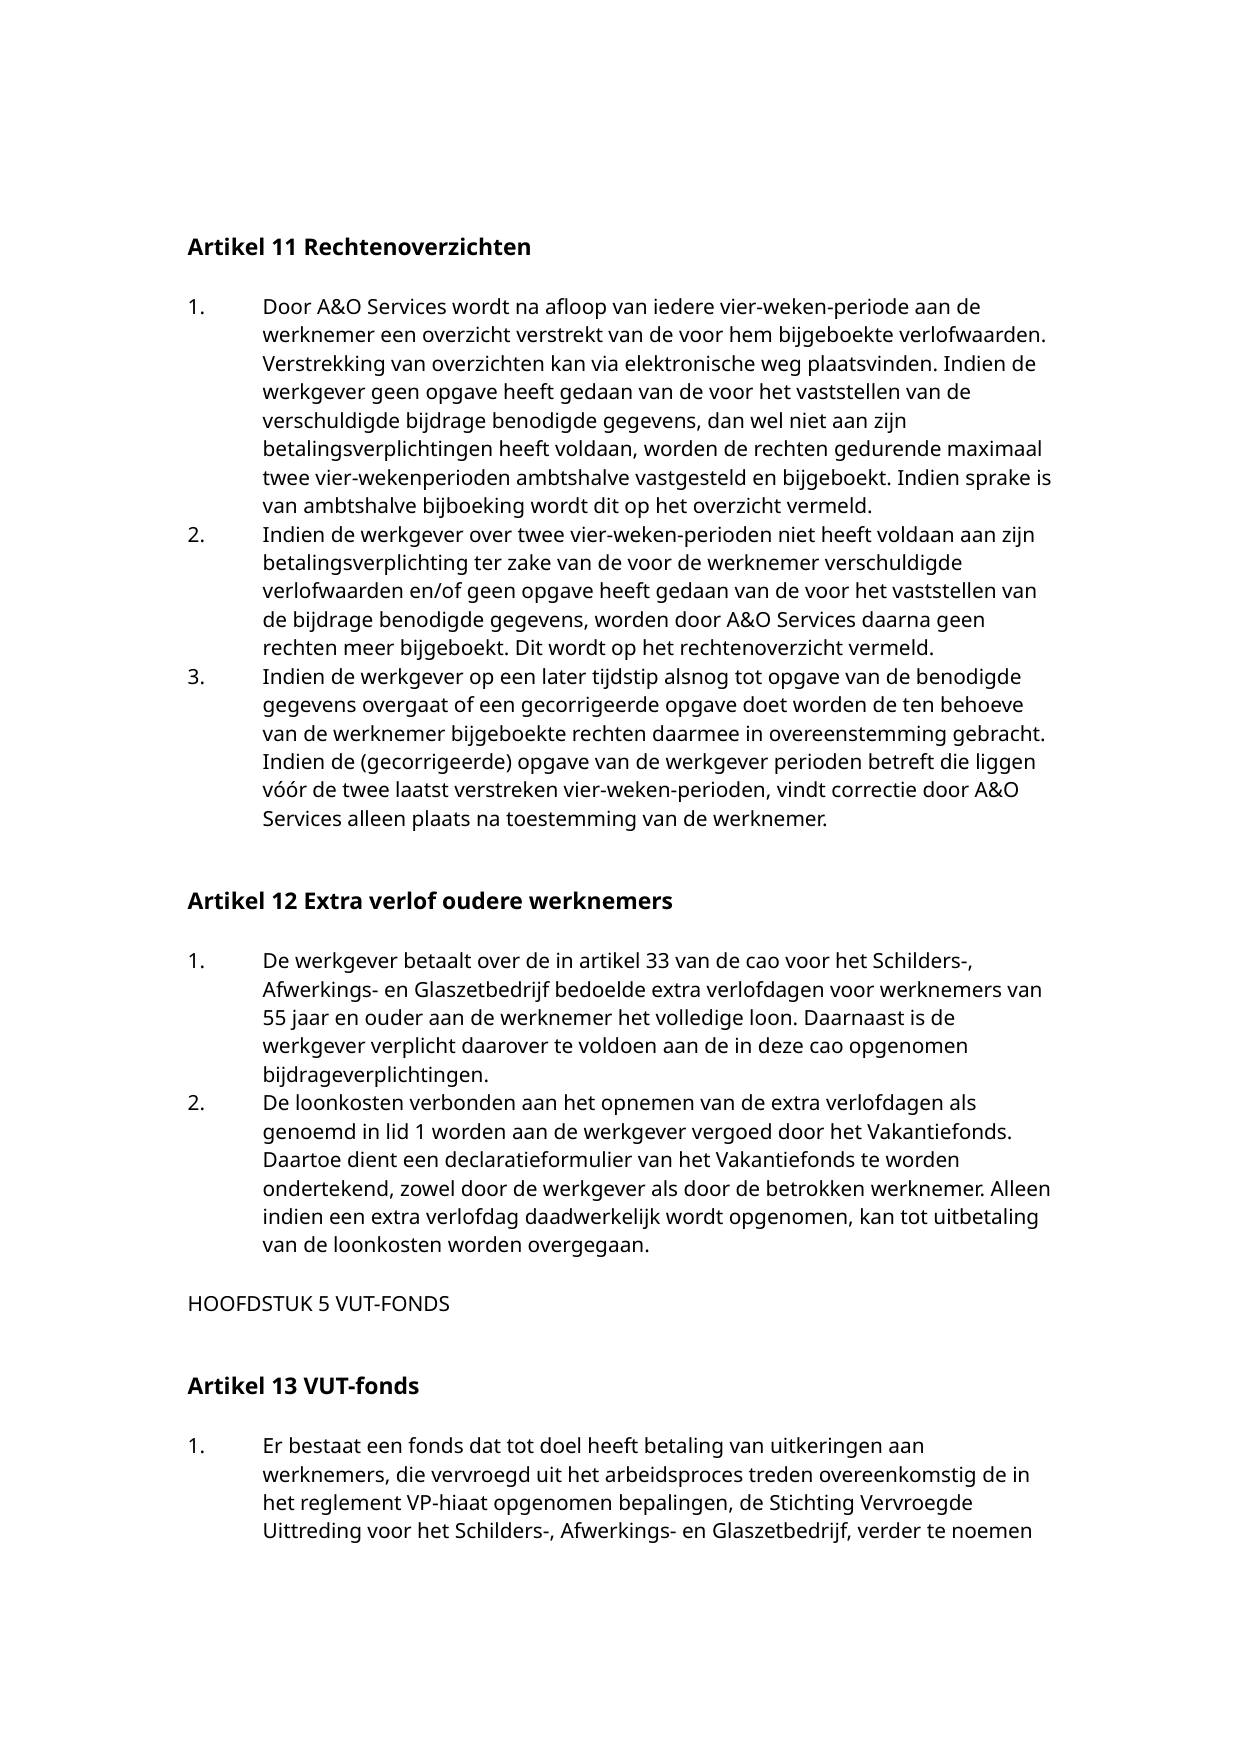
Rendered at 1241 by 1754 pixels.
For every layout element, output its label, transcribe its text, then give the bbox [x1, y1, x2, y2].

list De loonkosten verbonden aan het opnemen van de extra verlofdagen als genoemd in lid 1 worden aan de werkgever vergoed door het Vakantiefonds. Daartoe dient een declaratieformulier van het Vakantiefonds te worden ondertekend, zowel door de werkgever als door de betrokken werknemer. Alleen indien een extra verlofdag daadwerkelijk wordt opgenomen, kan tot uitbetaling van de loonkosten worden overgegaan. [187, 1088, 1053, 1259]
subtitle HOOFDSTUK 5 VUT-FONDS [187, 1289, 1053, 1317]
subtitle Artikel 11 Rechtenoverzichten [187, 231, 1053, 262]
subtitle Artikel 13 VUT-fonds [187, 1370, 1053, 1401]
subtitle Artikel 12 Extra verlof oudere werknemers [187, 885, 1053, 916]
list Indien de werkgever op een later tijdstip alsnog tot opgave van de benodigde gegevens overgaat of een gecorrigeerde opgave doet worden de ten behoeve van de werknemer bijgeboekte rechten daarmee in overeenstemming gebracht. Indien de (gecorrigeerde) opgave van de werkgever perioden betreft die liggen vóór de twee laatst verstreken vier-weken-perioden, vindt correctie door A&O Services alleen plaats na toestemming van de werknemer. [187, 662, 1053, 832]
list Er bestaat een fonds dat tot doel heeft betaling van uitkeringen aan werknemers, die vervroegd uit het arbeidsproces treden overeenkomstig de in het reglement VP-hiaat opgenomen bepalingen, de Stichting Vervroegde Uittreding voor het Schilders-, Afwerkings- en Glaszetbedrijf, verder te noemen [187, 1431, 1053, 1545]
list De werkgever betaalt over de in artikel 33 van de cao voor het Schilders-, Afwerkings- en Glaszetbedrijf bedoelde extra verlofdagen voor werknemers van 55 jaar en ouder aan de werknemer het volledige loon. Daarnaast is de werkgever verplicht daarover te voldoen aan de in deze cao opgenomen bijdrageverplichtingen. [187, 946, 1053, 1088]
list Indien de werkgever over twee vier-weken-perioden niet heeft voldaan aan zijn betalingsverplichting ter zake van de voor de werknemer verschuldigde verlofwaarden en/of geen opgave heeft gedaan van de voor het vaststellen van de bijdrage benodigde gegevens, worden door A&O Services daarna geen rechten meer bijgeboekt. Dit wordt op het rechtenoverzicht vermeld. [187, 520, 1053, 662]
list Door A&O Services wordt na afloop van iedere vier-weken-periode aan de werknemer een overzicht verstrekt van de voor hem bijgeboekte verlofwaarden. Verstrekking van overzichten kan via elektronische weg plaatsvinden. Indien de werkgever geen opgave heeft gedaan van de voor het vaststellen van de verschuldigde bijdrage benodigde gegevens, dan wel niet aan zijn betalingsverplichtingen heeft voldaan, worden de rechten gedurende maximaal twee vier-wekenperioden ambtshalve vastgesteld en bijgeboekt. Indien sprake is van ambtshalve bijboeking wordt dit op het overzicht vermeld. [187, 292, 1053, 520]
